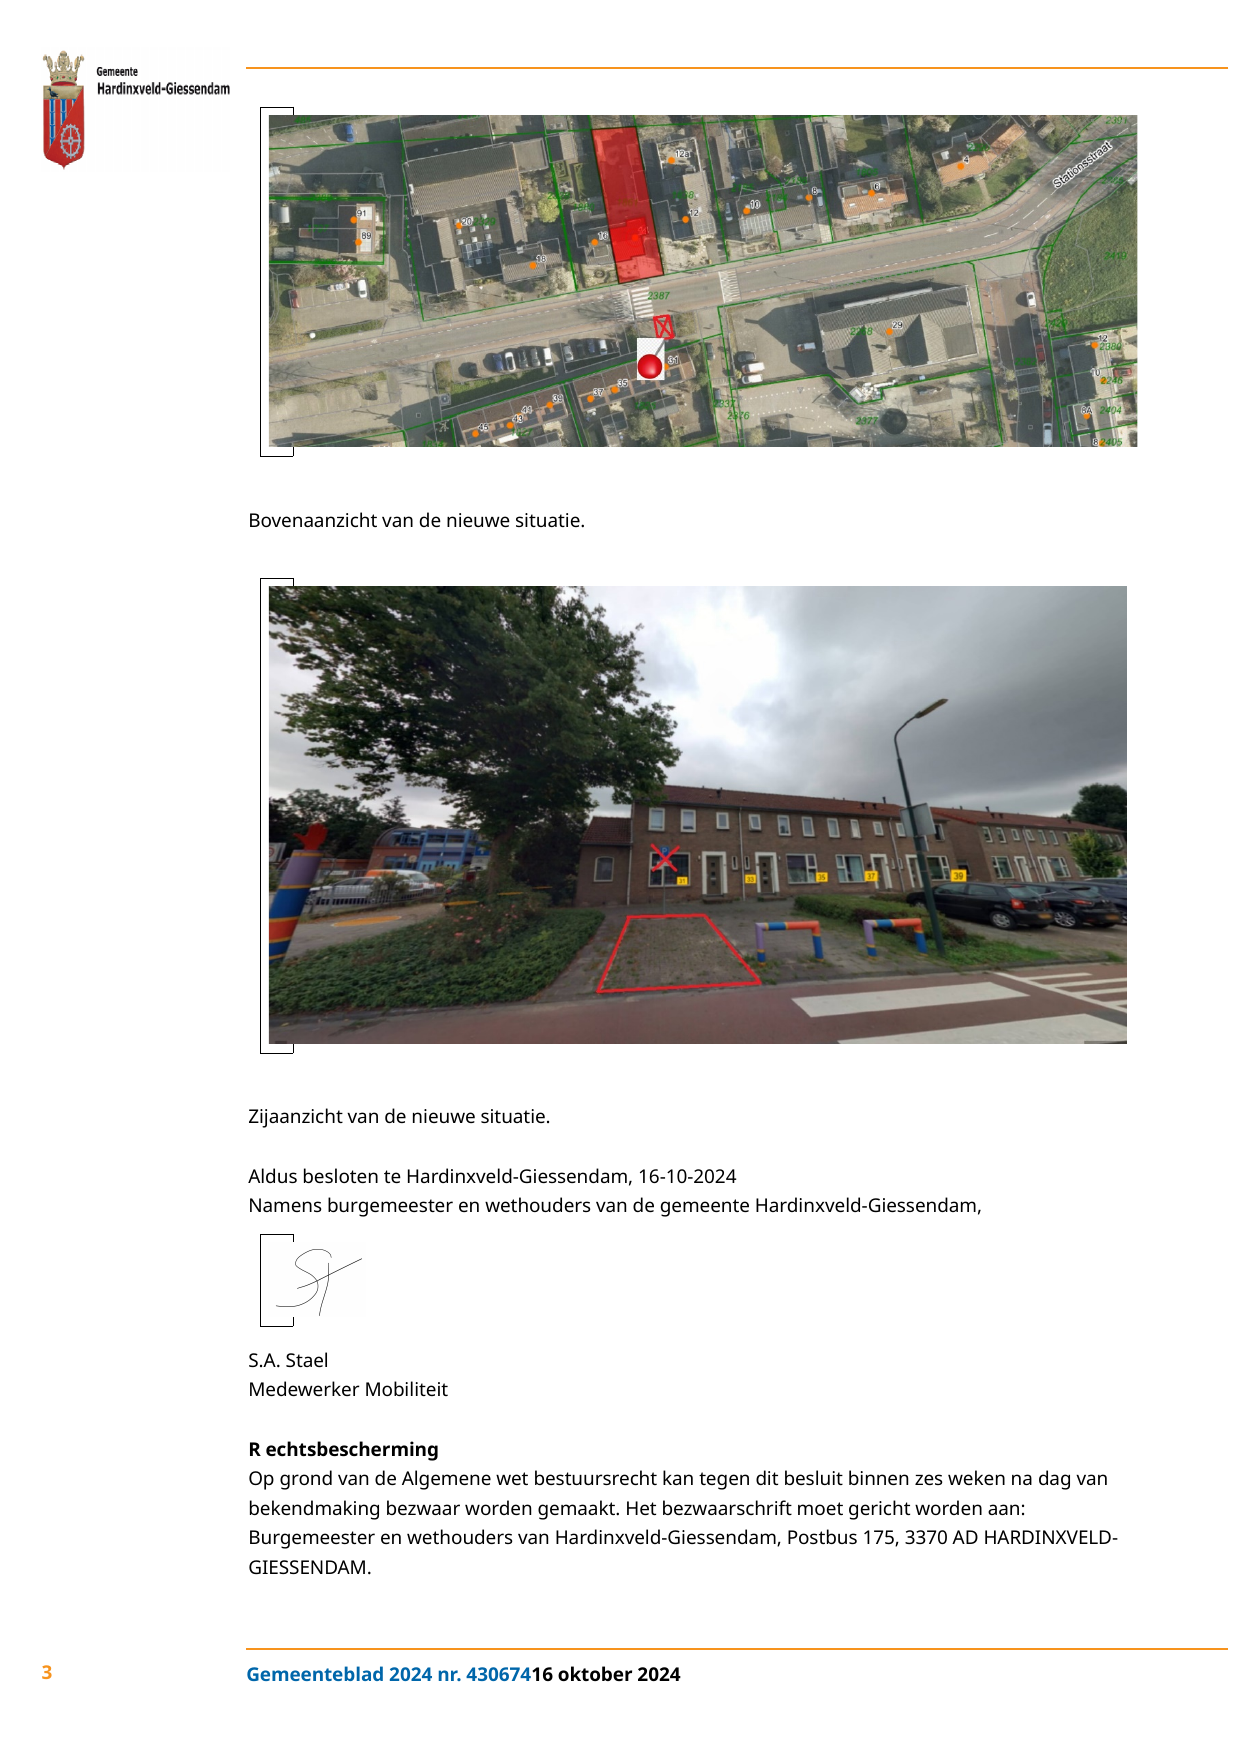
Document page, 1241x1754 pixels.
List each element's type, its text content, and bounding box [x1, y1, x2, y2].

text Aldus besloten te Hardinxveld-Giessendam, 16-10-2024 [248, 1163, 1152, 1189]
text Op grond van de Algemene wet bestuursrecht kan tegen dit besluit binnen zes weken na dag van bekendmaking bezwaar worden gemaakt. Het bezwaarschrift moet gericht worden aan: Burgemeester en wethouders van Hardinxveld-Giessendam, Postbus 175, 3370 AD HARDINXVELD-GIESSENDAM. [248, 1465, 1152, 1580]
picture [41, 47, 231, 172]
text Medewerker Mobiliteit [248, 1377, 1152, 1402]
picture [268, 1242, 366, 1317]
picture [268, 586, 1127, 1044]
text Bovenaanzicht van de nieuwe situatie. [248, 507, 1152, 532]
text Zijaanzicht van de nieuwe situatie. [248, 1104, 1152, 1129]
text S.A. Stael [248, 1347, 1152, 1373]
text Namens burgemeester en wethouders van de gemeente Hardinxveld-Giessendam, [248, 1192, 1152, 1218]
picture [268, 115, 1138, 447]
text R echtsbescherming [248, 1436, 1152, 1462]
